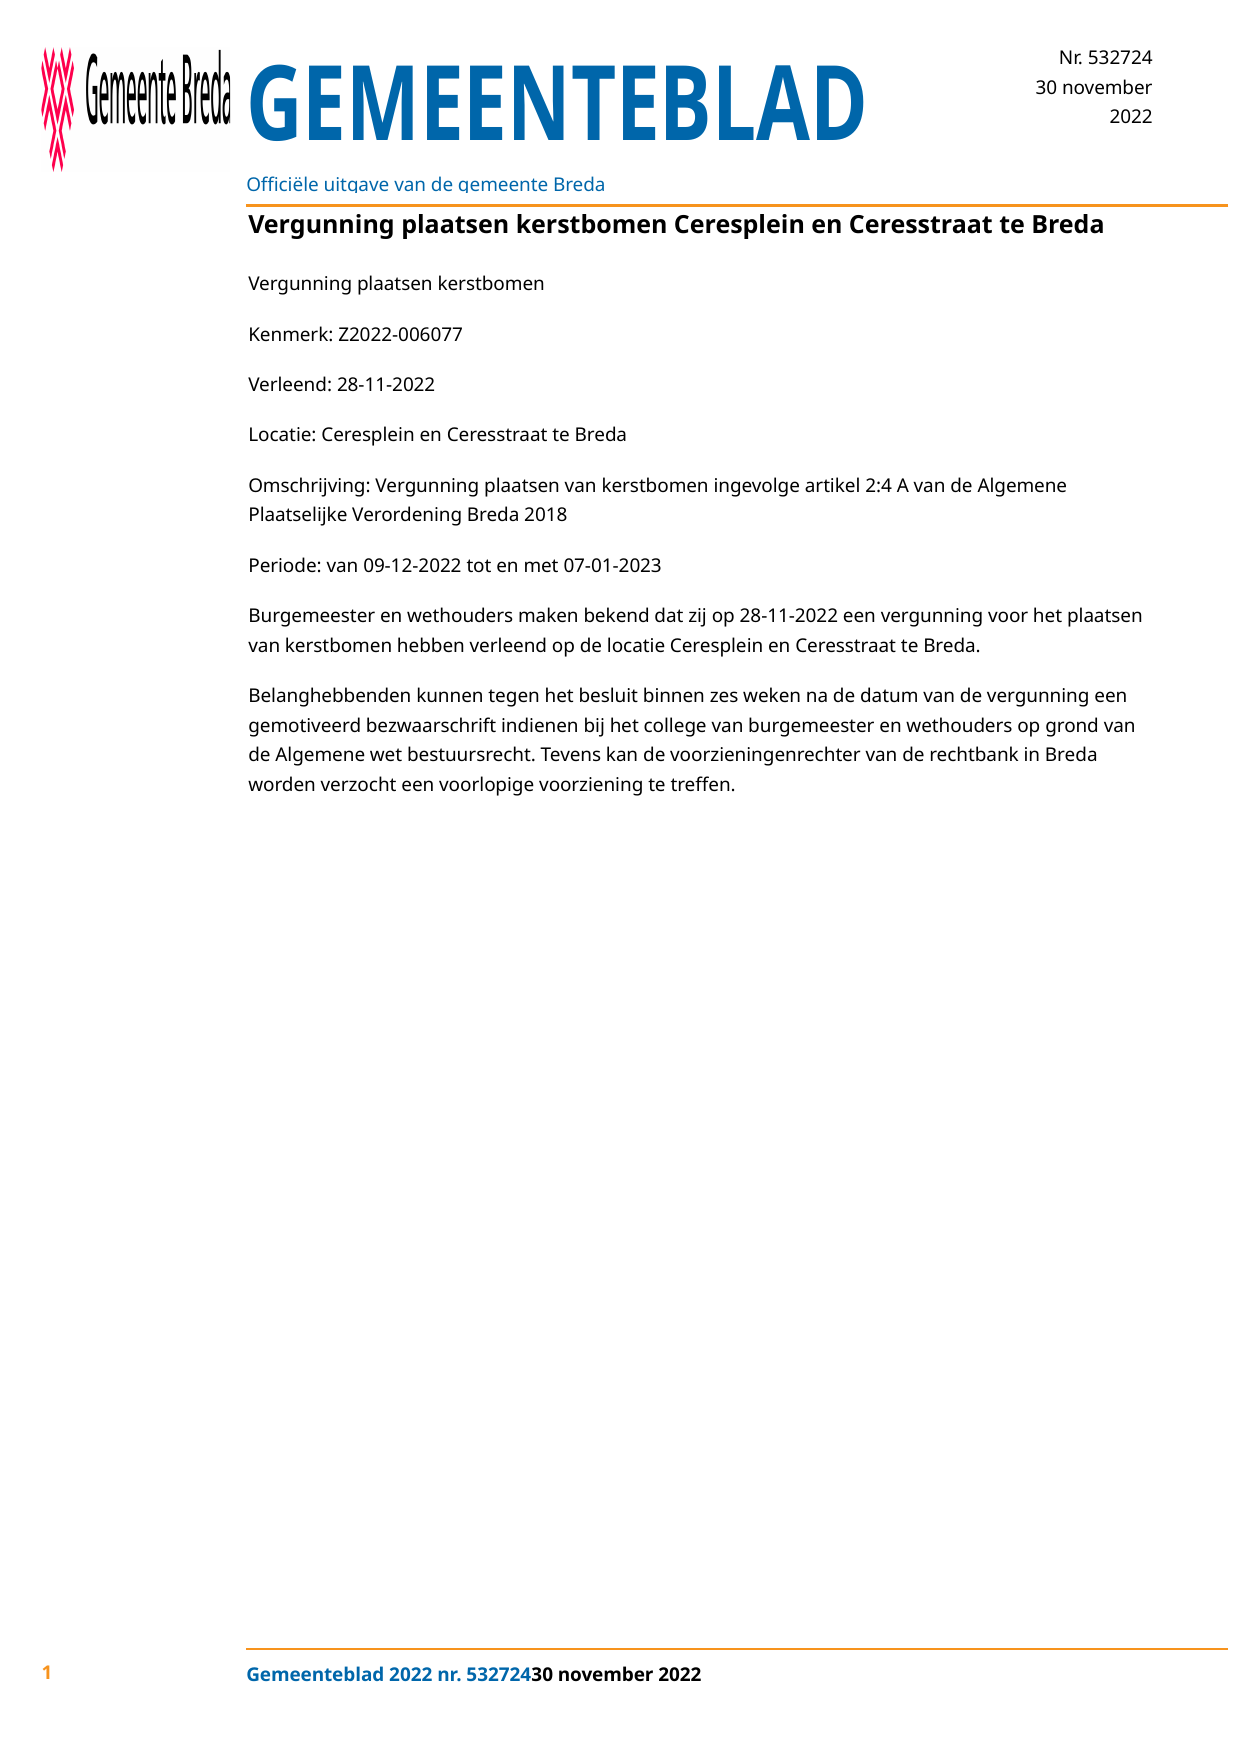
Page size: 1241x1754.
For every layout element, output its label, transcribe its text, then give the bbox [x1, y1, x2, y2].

picture [41, 47, 231, 172]
text Verleend: 28-11-2022 [248, 371, 1152, 397]
text Locatie: Ceresplein en Ceresstraat te Breda [248, 422, 1152, 447]
text Omschrijving: Vergunning plaatsen van kerstbomen ingevolge artikel 2:4 A van de Algemene Plaatselijke Verordening Breda 2018 [248, 472, 1152, 527]
text Vergunning plaatsen kerstbomen Ceresplein en Ceresstraat te Breda [248, 207, 1152, 241]
text Kenmerk: Z2022-006077 [248, 321, 1152, 346]
text Belanghebbenden kunnen tegen het besluit binnen zes weken na de datum van de vergunning een gemotiveerd bezwaarschrift indienen bij het college van burgemeester en wethouders op grond van de Algemene wet bestuursrecht. Tevens kan de voorzieningenrechter van de rechtbank in Breda worden verzocht een voorlopige voorziening te treffen. [248, 682, 1152, 797]
text Vergunning plaatsen kerstbomen [248, 270, 1152, 296]
text Burgemeester en wethouders maken bekend dat zij op 28-11-2022 een vergunning voor het plaatsen van kerstbomen hebben verleend op de locatie Ceresplein en Ceresstraat te Breda. [248, 602, 1152, 658]
text Periode: van 09-12-2022 tot en met 07-01-2023 [248, 552, 1152, 578]
